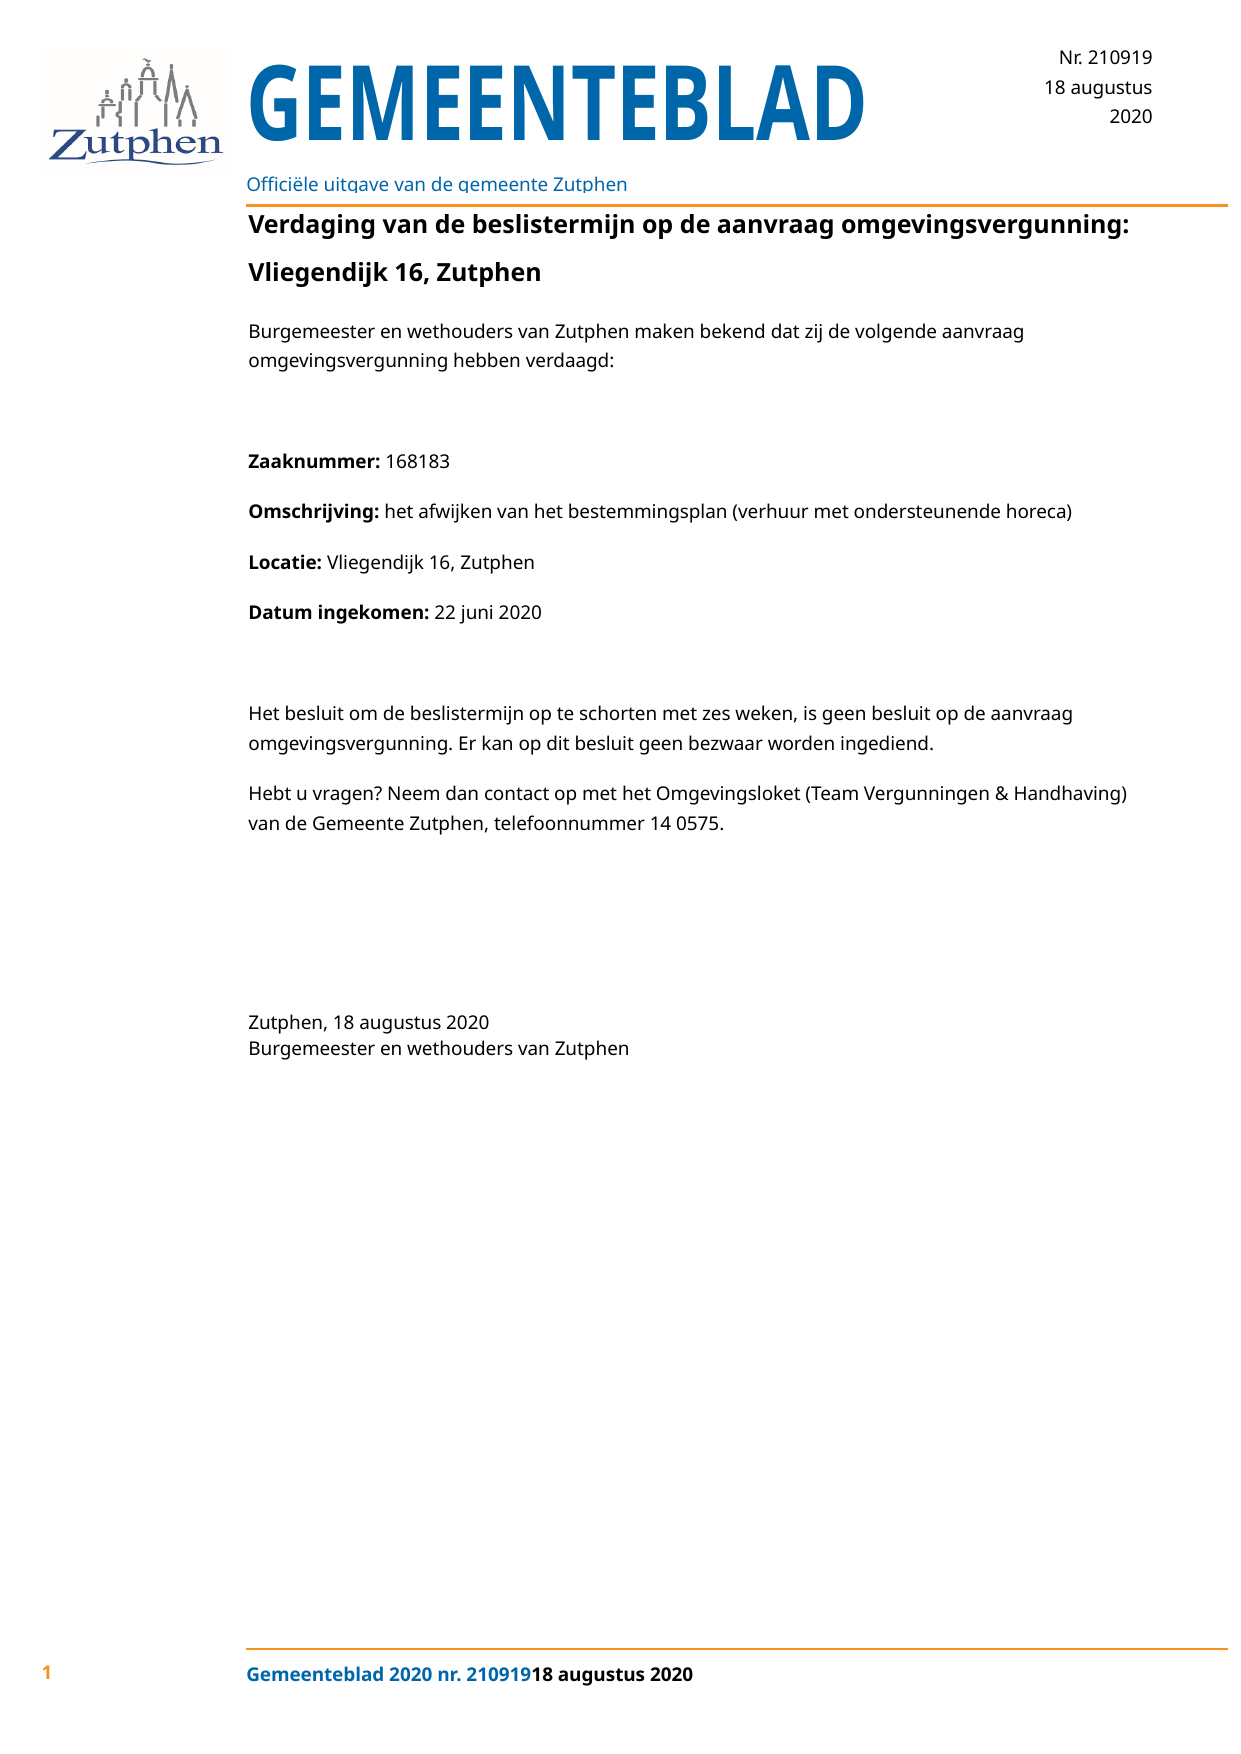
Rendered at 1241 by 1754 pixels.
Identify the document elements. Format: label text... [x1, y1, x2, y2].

text Burgemeester en wethouders van Zutphen maken bekend dat zij de volgende aanvraag omgevingsvergunning hebben verdaagd: [248, 318, 1152, 373]
text Omschrijving: het afwijken van het bestemmingsplan (verhuur met ondersteunende horeca) [248, 499, 1152, 524]
text Burgemeester en wethouders van Zutphen [248, 1035, 1152, 1061]
text Locatie: Vliegendijk 16, Zutphen [248, 549, 1152, 575]
picture [41, 47, 231, 172]
text Zaaknummer: 168183 [248, 448, 1152, 474]
text Datum ingekomen: 22 juni 2020 [248, 599, 1152, 625]
text Het besluit om de beslistermijn op te schorten met zes weken, is geen besluit op de aanvraag omgevingsvergunning. Er kan op dit besluit geen bezwaar worden ingediend. [248, 700, 1152, 756]
text Verdaging van de beslistermijn op de aanvraag omgevingsvergunning: Vliegendijk 16, Zutphen [248, 207, 1152, 288]
text Hebt u vragen? Neem dan contact op met het Omgevingsloket (Team Vergunningen & Handhaving) van de Gemeente Zutphen, telefoonnummer 14 0575. [248, 780, 1152, 836]
text Zutphen, 18 augustus 2020 [248, 1009, 1152, 1035]
